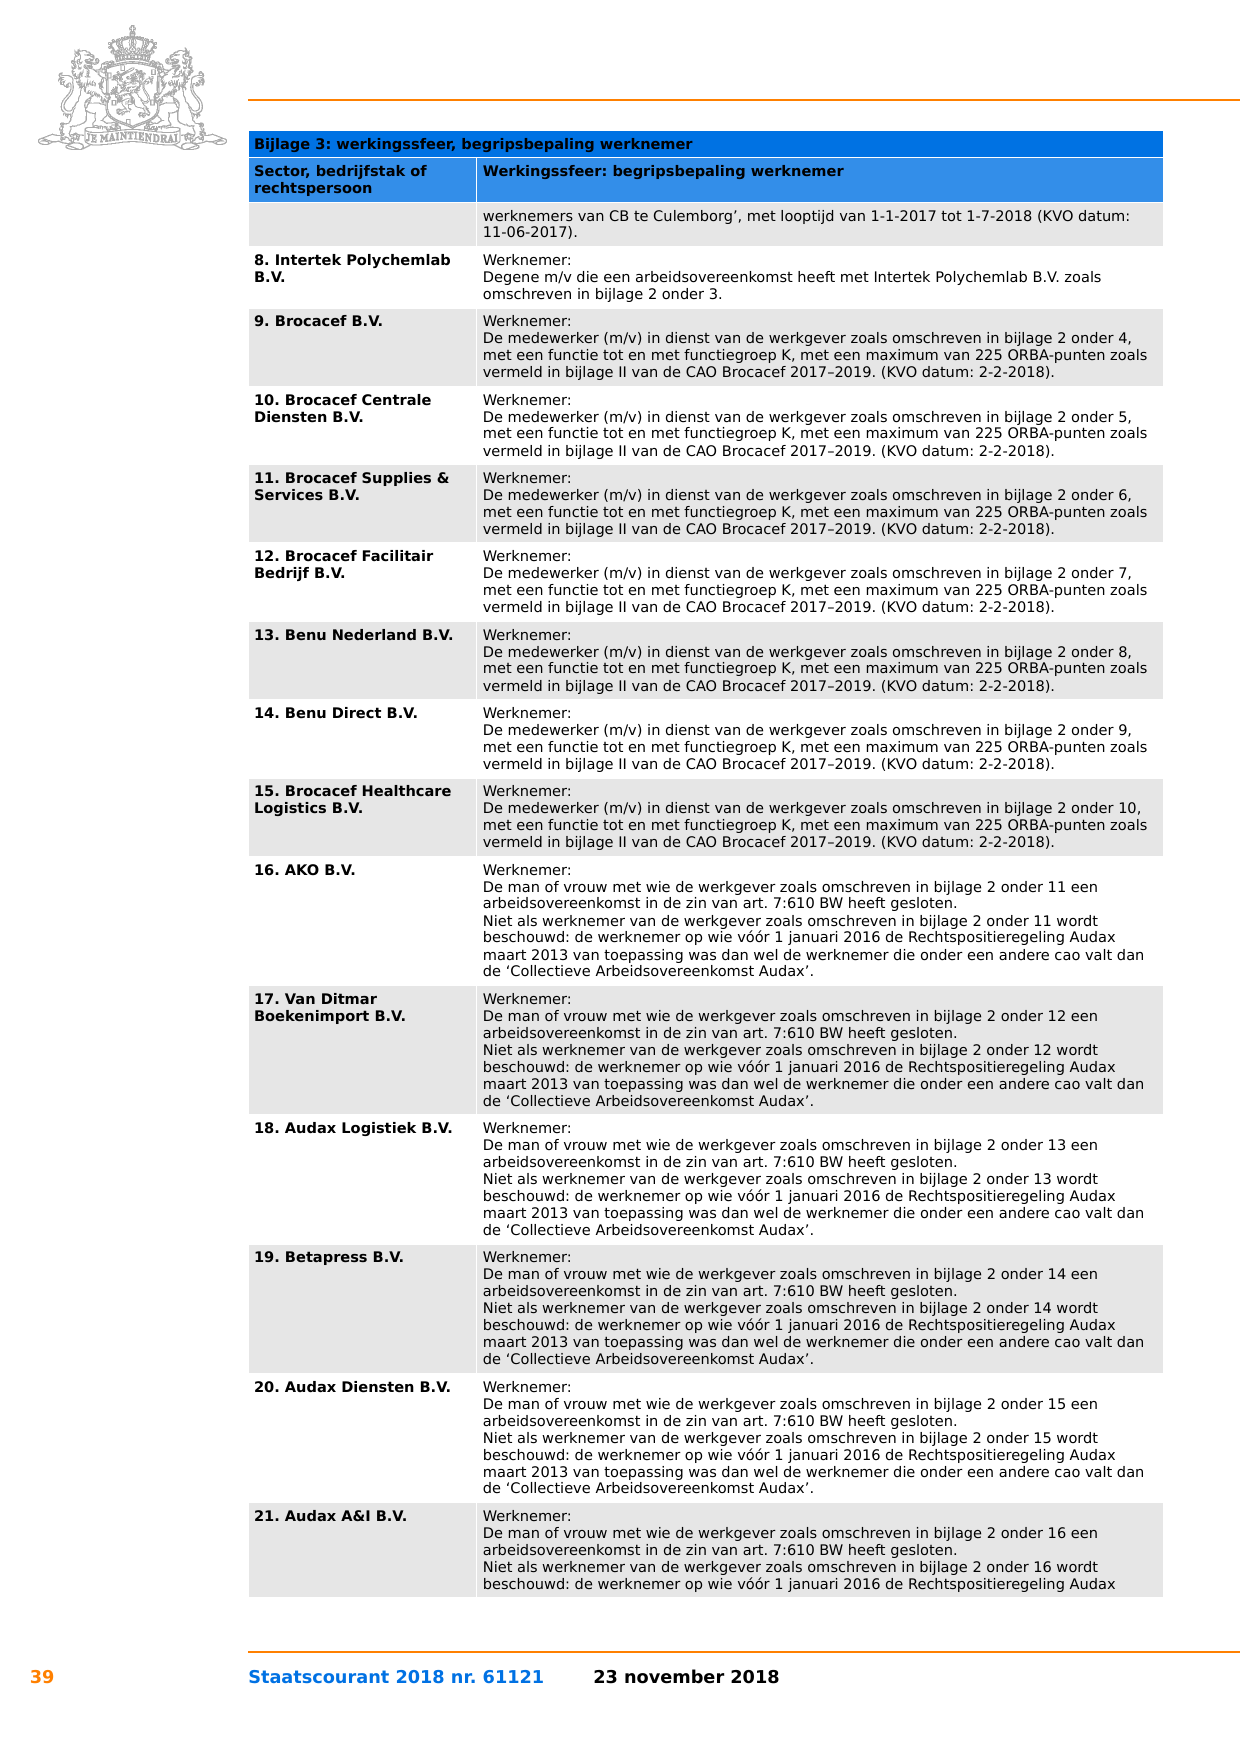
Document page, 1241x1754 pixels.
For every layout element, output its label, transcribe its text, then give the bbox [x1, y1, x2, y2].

table_cell Sector, bedrijfstak of rechtspersoon [249, 158, 476, 202]
table_cell 16. AKO B.V. [249, 857, 476, 985]
table_cell 14. Benu Direct B.V. [249, 700, 476, 777]
table_header Bijlage 3: werkingssfeer, begripsbepaling werknemer [249, 131, 1163, 157]
table_cell [249, 203, 476, 246]
table_cell Werknemer: De man of vrouw met wie de werkgever zoals omschreven in bijlage 2 onder 11 een arbeidsovereenkomst in de zin van art. 7:610 BW heeft gesloten. Niet als werknemer van de werkgever zoals omschreven in bijlage 2 onder 11 wordt beschouwd: de werknemer op wie vóór 1 januari 2016 de Rechtspositieregeling Audax maart 2013 van toepassing was dan wel de werknemer die onder een andere cao valt dan de ‘Collectieve Arbeidsovereenkomst Audax’. [477, 857, 1163, 985]
table_cell 17. Van Ditmar Boekenimport B.V. [249, 986, 476, 1114]
table_cell 11. Brocacef Supplies & Services B.V. [249, 465, 476, 542]
table_cell 12. Brocacef Facilitair Bedrijf B.V. [249, 544, 476, 621]
table_cell Werknemer: De medewerker (m/v) in dienst van de werkgever zoals omschreven in bijlage 2 onder 7, met een functie tot en met functiegroep K, met een maximum van 225 ORBA-punten zoals vermeld in bijlage II van de CAO Brocacef 2017–2019. (KVO datum: 2-2-2018). [477, 544, 1163, 621]
table_cell 21. Audax A&I B.V. [249, 1503, 476, 1597]
table_cell 9. Brocacef B.V. [249, 309, 476, 386]
table_cell 15. Brocacef Healthcare Logistics B.V. [249, 779, 476, 856]
table_cell Werknemer: De man of vrouw met wie de werkgever zoals omschreven in bijlage 2 onder 13 een arbeidsovereenkomst in de zin van art. 7:610 BW heeft gesloten. Niet als werknemer van de werkgever zoals omschreven in bijlage 2 onder 13 wordt beschouwd: de werknemer op wie vóór 1 januari 2016 de Rechtspositieregeling Audax maart 2013 van toepassing was dan wel de werknemer die onder een andere cao valt dan de ‘Collectieve Arbeidsovereenkomst Audax’. [477, 1115, 1163, 1243]
table_cell 19. Betapress B.V. [249, 1245, 476, 1373]
table_cell 13. Benu Nederland B.V. [249, 622, 476, 699]
table_cell Werknemer: De man of vrouw met wie de werkgever zoals omschreven in bijlage 2 onder 16 een arbeidsovereenkomst in de zin van art. 7:610 BW heeft gesloten. Niet als werknemer van de werkgever zoals omschreven in bijlage 2 onder 16 wordt beschouwd: de werknemer op wie vóór 1 januari 2016 de Rechtspositieregeling Audax [477, 1503, 1163, 1597]
table_cell 20. Audax Diensten B.V. [249, 1374, 476, 1502]
table_cell 10. Brocacef Centrale Diensten B.V. [249, 387, 476, 464]
table_cell Werknemer: De medewerker (m/v) in dienst van de werkgever zoals omschreven in bijlage 2 onder 9, met een functie tot en met functiegroep K, met een maximum van 225 ORBA-punten zoals vermeld in bijlage II van de CAO Brocacef 2017–2019. (KVO datum: 2-2-2018). [477, 700, 1163, 777]
table_cell Werknemer: Degene m/v die een arbeidsovereenkomst heeft met Intertek Polychemlab B.V. zoals omschreven in bijlage 2 onder 3. [477, 247, 1163, 307]
table_cell 18. Audax Logistiek B.V. [249, 1115, 476, 1243]
table_cell 8. Intertek Polychemlab B.V. [249, 247, 476, 307]
picture [38, 25, 227, 150]
table_cell Werknemer: De man of vrouw met wie de werkgever zoals omschreven in bijlage 2 onder 14 een arbeidsovereenkomst in de zin van art. 7:610 BW heeft gesloten. Niet als werknemer van de werkgever zoals omschreven in bijlage 2 onder 14 wordt beschouwd: de werknemer op wie vóór 1 januari 2016 de Rechtspositieregeling Audax maart 2013 van toepassing was dan wel de werknemer die onder een andere cao valt dan de ‘Collectieve Arbeidsovereenkomst Audax’. [477, 1245, 1163, 1373]
table_cell Werknemer: De medewerker (m/v) in dienst van de werkgever zoals omschreven in bijlage 2 onder 4, met een functie tot en met functiegroep K, met een maximum van 225 ORBA-punten zoals vermeld in bijlage II van de CAO Brocacef 2017–2019. (KVO datum: 2-2-2018). [477, 309, 1163, 386]
table_cell Werkingssfeer: begripsbepaling werknemer [477, 158, 1163, 202]
table_cell Werknemer: De medewerker (m/v) in dienst van de werkgever zoals omschreven in bijlage 2 onder 6, met een functie tot en met functiegroep K, met een maximum van 225 ORBA-punten zoals vermeld in bijlage II van de CAO Brocacef 2017–2019. (KVO datum: 2-2-2018). [477, 465, 1163, 542]
table_cell werknemers van CB te Culemborg’, met looptijd van 1-1-2017 tot 1-7-2018 (KVO datum: 11-06-2017). [477, 203, 1163, 246]
table_cell Werknemer: De medewerker (m/v) in dienst van de werkgever zoals omschreven in bijlage 2 onder 10, met een functie tot en met functiegroep K, met een maximum van 225 ORBA-punten zoals vermeld in bijlage II van de CAO Brocacef 2017–2019. (KVO datum: 2-2-2018). [477, 779, 1163, 856]
table_cell Werknemer: De medewerker (m/v) in dienst van de werkgever zoals omschreven in bijlage 2 onder 8, met een functie tot en met functiegroep K, met een maximum van 225 ORBA-punten zoals vermeld in bijlage II van de CAO Brocacef 2017–2019. (KVO datum: 2-2-2018). [477, 622, 1163, 699]
table_cell Werknemer: De man of vrouw met wie de werkgever zoals omschreven in bijlage 2 onder 12 een arbeidsovereenkomst in de zin van art. 7:610 BW heeft gesloten. Niet als werknemer van de werkgever zoals omschreven in bijlage 2 onder 12 wordt beschouwd: de werknemer op wie vóór 1 januari 2016 de Rechtspositieregeling Audax maart 2013 van toepassing was dan wel de werknemer die onder een andere cao valt dan de ‘Collectieve Arbeidsovereenkomst Audax’. [477, 986, 1163, 1114]
table_cell Werknemer: De medewerker (m/v) in dienst van de werkgever zoals omschreven in bijlage 2 onder 5, met een functie tot en met functiegroep K, met een maximum van 225 ORBA-punten zoals vermeld in bijlage II van de CAO Brocacef 2017–2019. (KVO datum: 2-2-2018). [477, 387, 1163, 464]
table_cell Werknemer: De man of vrouw met wie de werkgever zoals omschreven in bijlage 2 onder 15 een arbeidsovereenkomst in de zin van art. 7:610 BW heeft gesloten. Niet als werknemer van de werkgever zoals omschreven in bijlage 2 onder 15 wordt beschouwd: de werknemer op wie vóór 1 januari 2016 de Rechtspositieregeling Audax maart 2013 van toepassing was dan wel de werknemer die onder een andere cao valt dan de ‘Collectieve Arbeidsovereenkomst Audax’. [477, 1374, 1163, 1502]
